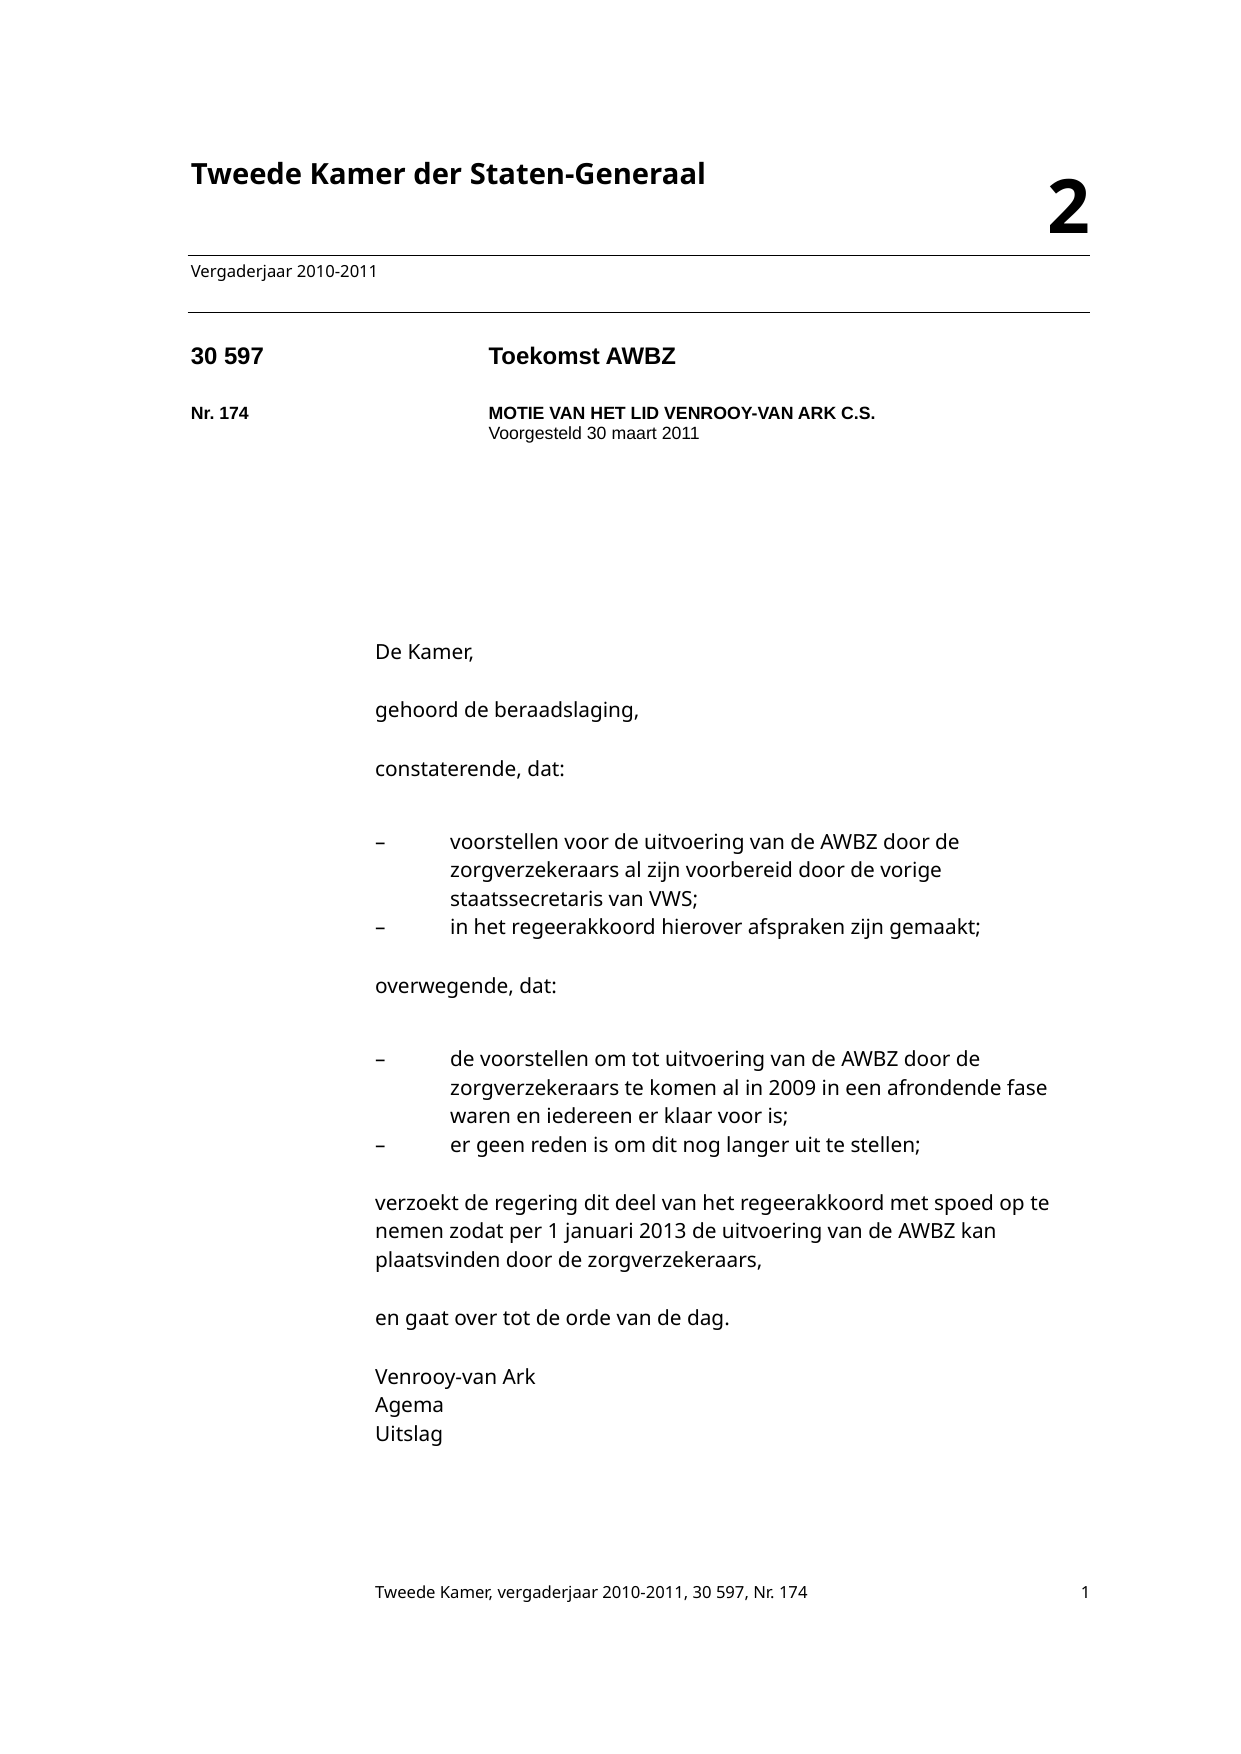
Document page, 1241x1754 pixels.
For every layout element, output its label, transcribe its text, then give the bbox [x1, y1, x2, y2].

table_header 2 [910, 150, 1090, 255]
list er geen reden is om dit nog langer uit te stellen; [375, 1130, 1090, 1158]
text verzoekt de regering dit deel van het regeerakkoord met spoed op te nemen zodat per 1 januari 2013 de uitvoering van de AWBZ kan plaatsvinden door de zorgverzekeraars, [375, 1188, 1090, 1273]
table_cell 30 597 [188, 339, 485, 399]
list in het regeerakkoord hierover afspraken zijn gemaakt; [375, 912, 1090, 941]
list voorstellen voor de uitvoering van de AWBZ door de zorgverzekeraars al zijn voorbereid door de vorige staatssecretaris van VWS; [375, 827, 1090, 912]
table_cell [485, 256, 1090, 312]
text en gaat over tot de orde van de dag. [375, 1303, 1090, 1332]
table_cell [188, 313, 485, 339]
text overwegende, dat: [375, 971, 1090, 999]
text De Kamer, [375, 637, 1090, 665]
table_cell [485, 313, 1090, 339]
text constaterende, dat: [375, 754, 1090, 782]
text gehoord de beraadslaging, [375, 695, 1090, 724]
table_cell Nr. 174 [188, 399, 485, 518]
table_header Tweede Kamer der Staten-Generaal [188, 150, 909, 255]
text Venrooy-van Ark [375, 1362, 1090, 1390]
table_cell MOTIE VAN HET LID VENROOY-VAN ARK C.S. Voorgesteld 30 maart 2011 [485, 399, 1090, 518]
text Agema [375, 1390, 1090, 1419]
list de voorstellen om tot uitvoering van de AWBZ door de zorgverzekeraars te komen al in 2009 in een afrondende fase waren en iedereen er klaar voor is; [375, 1044, 1090, 1130]
text Uitslag [375, 1419, 1090, 1447]
table_cell Vergaderjaar 2010-2011 [188, 256, 485, 312]
table_cell Toekomst AWBZ [485, 339, 1090, 399]
